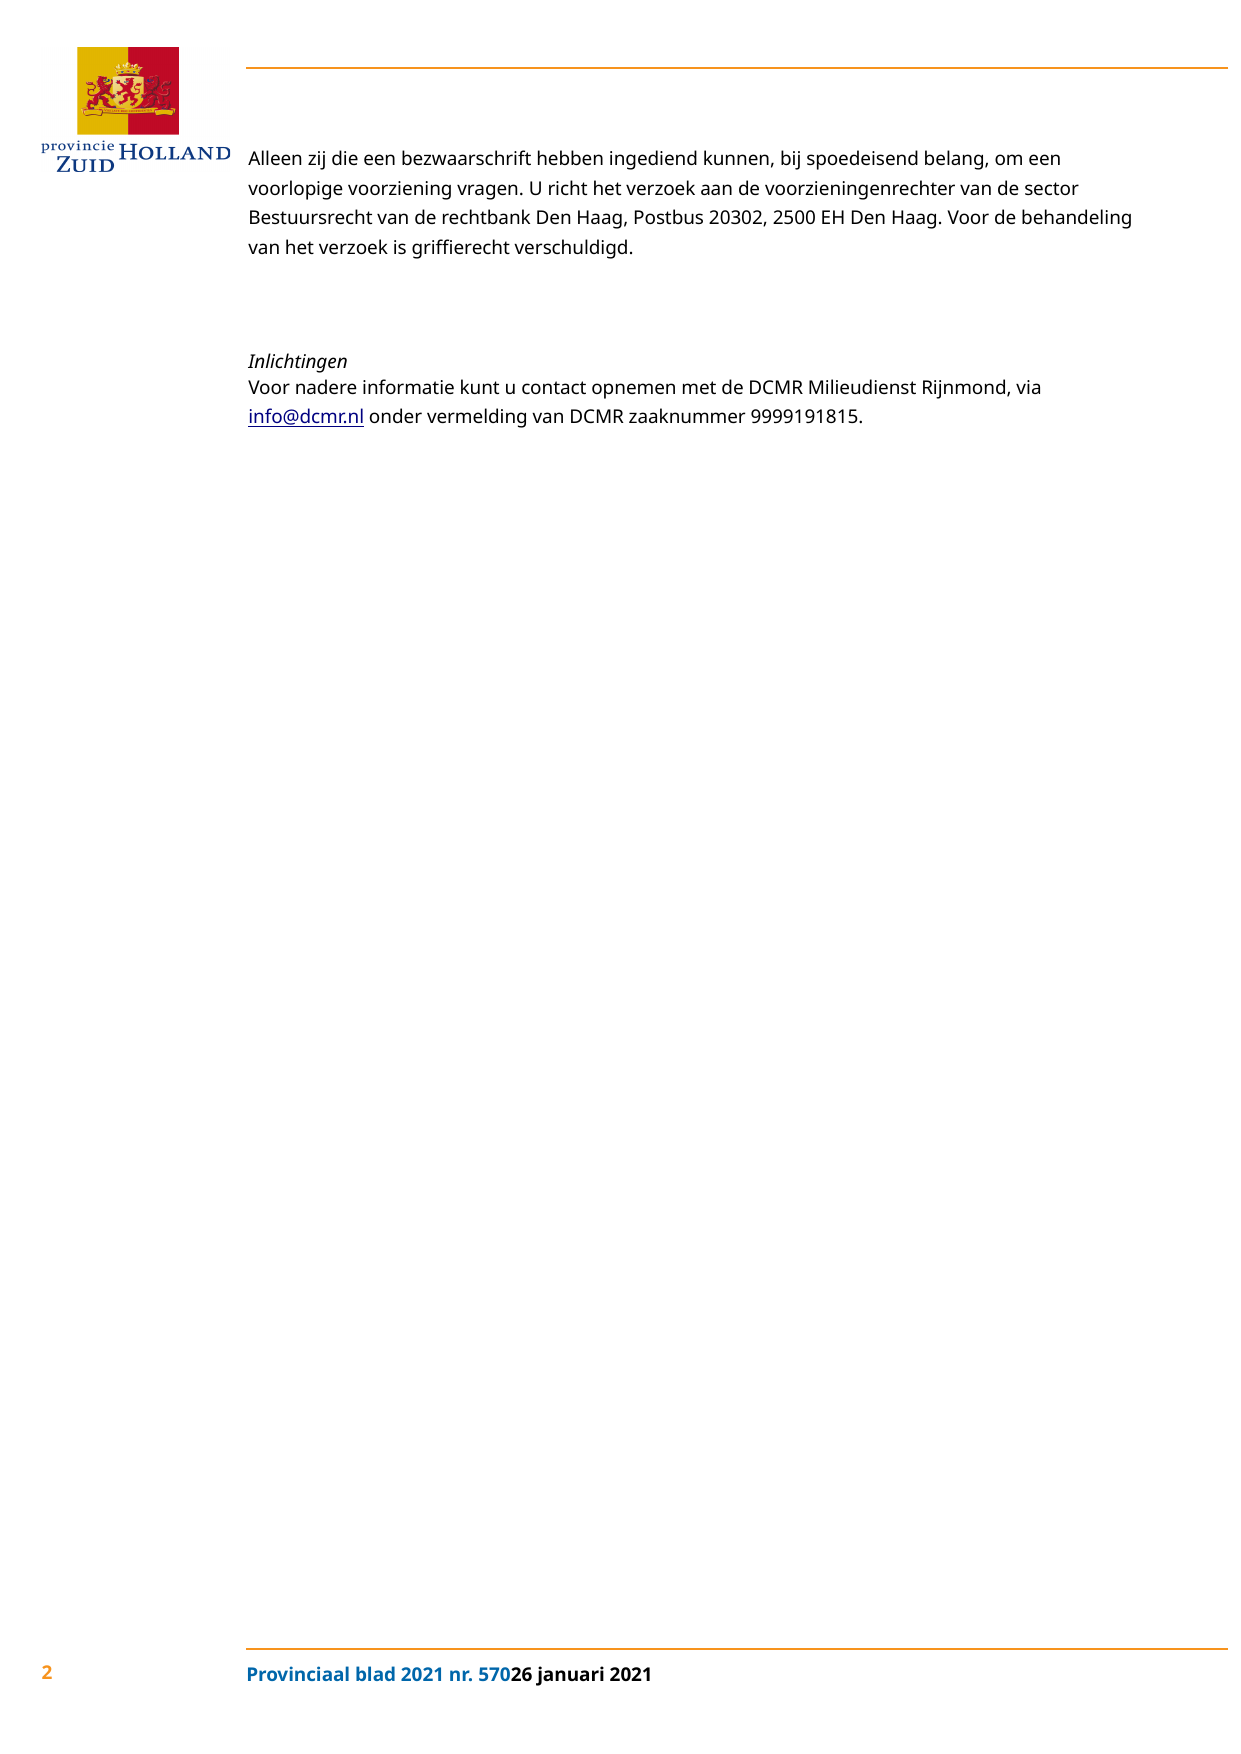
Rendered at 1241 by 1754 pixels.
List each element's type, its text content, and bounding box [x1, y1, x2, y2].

text Voor nadere informatie kunt u contact opnemen met de DCMR Milieudienst Rijnmond, via info@dcmr.nl onder vermelding van DCMR zaaknummer 9999191815. [248, 374, 1152, 429]
text Inlichtingen [248, 348, 1152, 374]
text Alleen zij die een bezwaarschrift hebben ingediend kunnen, bij spoedeisend belang, om een voorlopige voorziening vragen. U richt het verzoek aan de voorzieningenrechter van de sector Bestuursrecht van de rechtbank Den Haag, Postbus 20302, 2500 EH Den Haag. Voor de behandeling van het verzoek is griffierecht verschuldigd. [248, 145, 1152, 260]
picture [41, 47, 231, 172]
